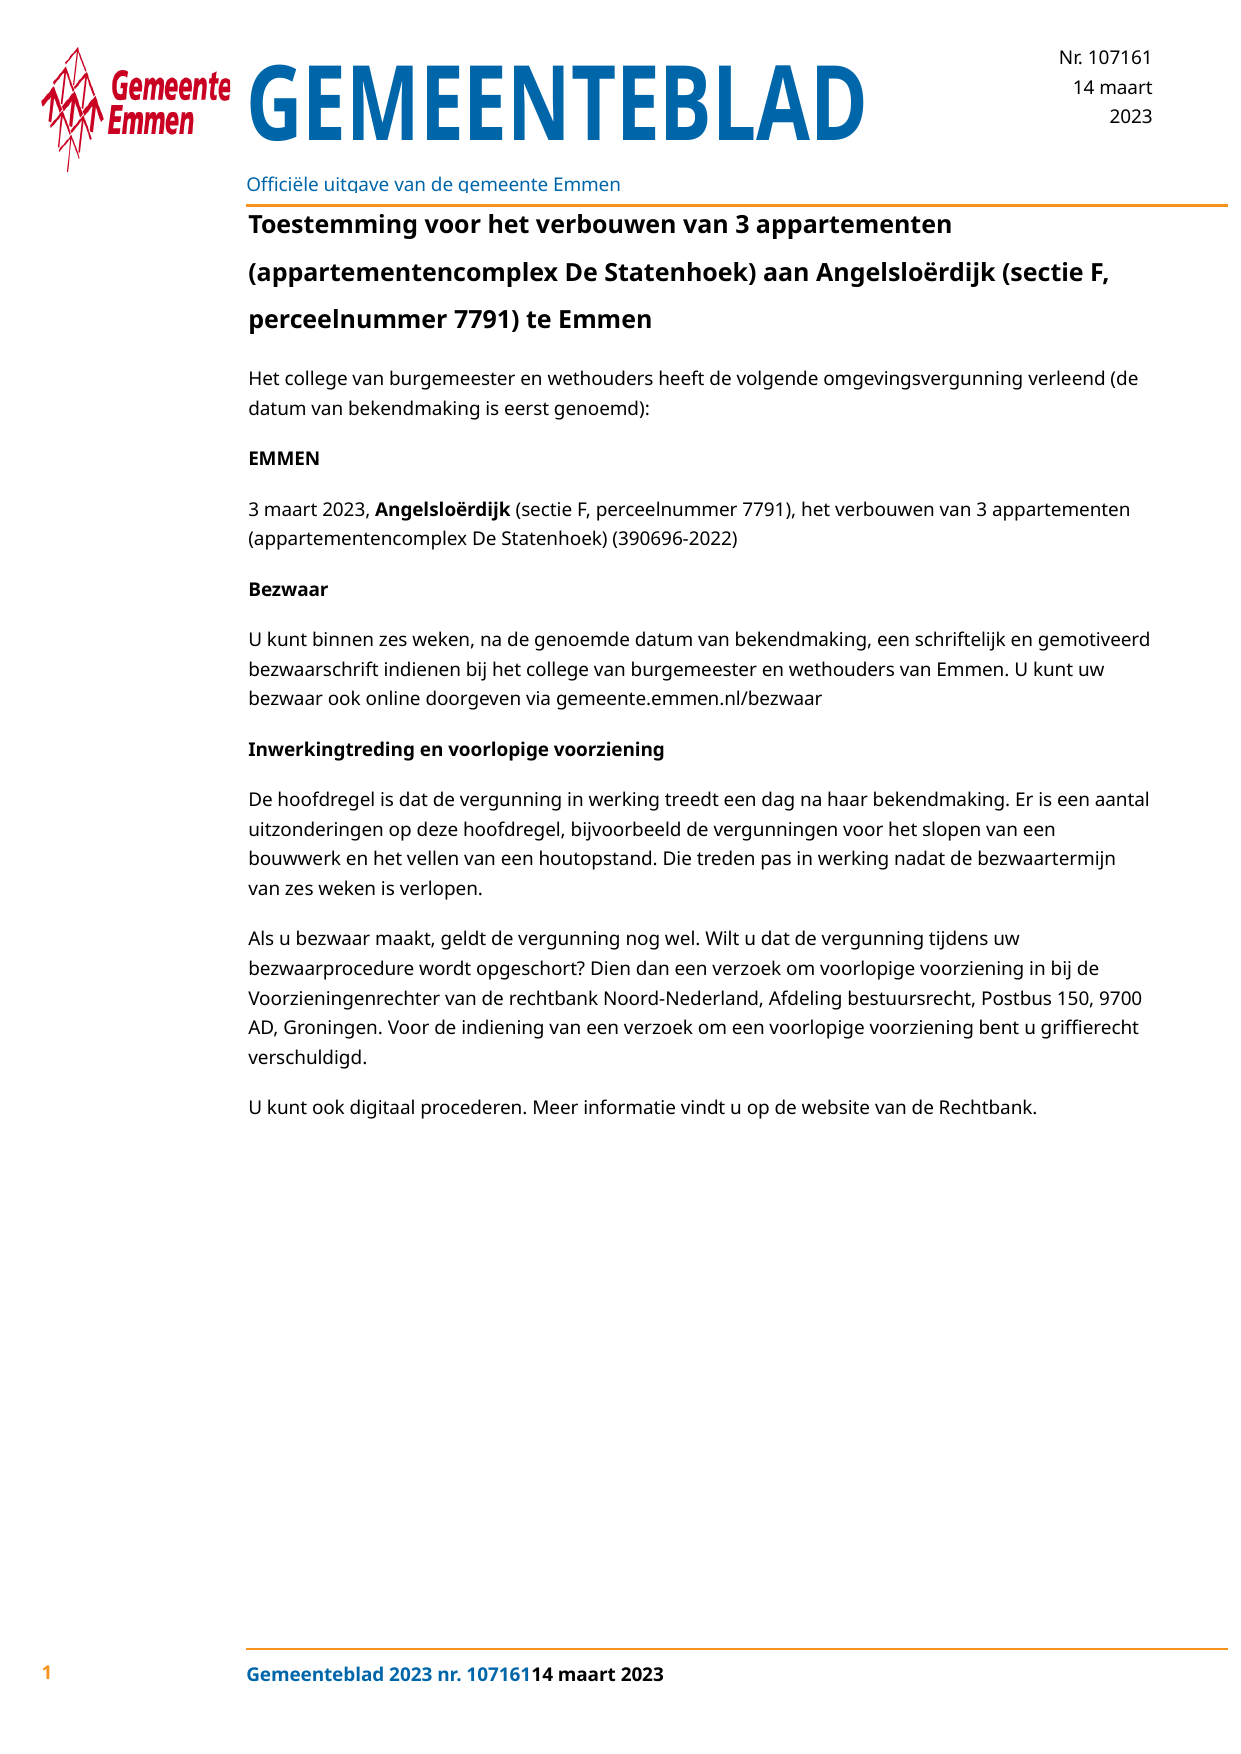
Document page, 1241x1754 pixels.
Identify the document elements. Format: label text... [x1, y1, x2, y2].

text 3 maart 2023, Angelsloërdijk (sectie F, perceelnummer 7791), het verbouwen van 3 appartementen (appartementencomplex De Statenhoek) (390696-2022) [248, 496, 1152, 551]
text Als u bezwaar maakt, geldt de vergunning nog wel. Wilt u dat de vergunning tijdens uw bezwaarprocedure wordt opgeschort? Dien dan een verzoek om voorlopige voorziening in bij de Voorzieningenrechter van de rechtbank Noord-Nederland, Afdeling bestuursrecht, Postbus 150, 9700 AD, Groningen. Voor de indiening van een verzoek om een voorlopige voorziening bent u griffierecht verschuldigd. [248, 926, 1152, 1069]
text Inwerkingtreding en voorlopige voorziening [248, 736, 1152, 762]
picture [41, 47, 231, 172]
text Toestemming voor het verbouwen van 3 appartementen (appartementencomplex De Statenhoek) aan Angelsloërdijk (sectie F, perceelnummer 7791) te Emmen [248, 207, 1152, 336]
text U kunt binnen zes weken, na de genoemde datum van bekendmaking, een schriftelijk en gemotiveerd bezwaarschrift indienen bij het college van burgemeester en wethouders van Emmen. U kunt uw bezwaar ook online doorgeven via gemeente.emmen.nl/bezwaar [248, 626, 1152, 711]
text Het college van burgemeester en wethouders heeft de volgende omgevingsvergunning verleend (de datum van bekendmaking is eerst genoemd): [248, 366, 1152, 421]
text De hoofdregel is dat de vergunning in werking treedt een dag na haar bekendmaking. Er is een aantal uitzonderingen op deze hoofdregel, bijvoorbeeld de vergunningen voor het slopen van een bouwwerk en het vellen van een houtopstand. Die treden pas in werking nadat de bezwaartermijn van zes weken is verlopen. [248, 786, 1152, 901]
text EMMEN [248, 446, 1152, 471]
text Bezwaar [248, 576, 1152, 602]
text U kunt ook digitaal procederen. Meer informatie vindt u op de website van de Rechtbank. [248, 1094, 1152, 1120]
